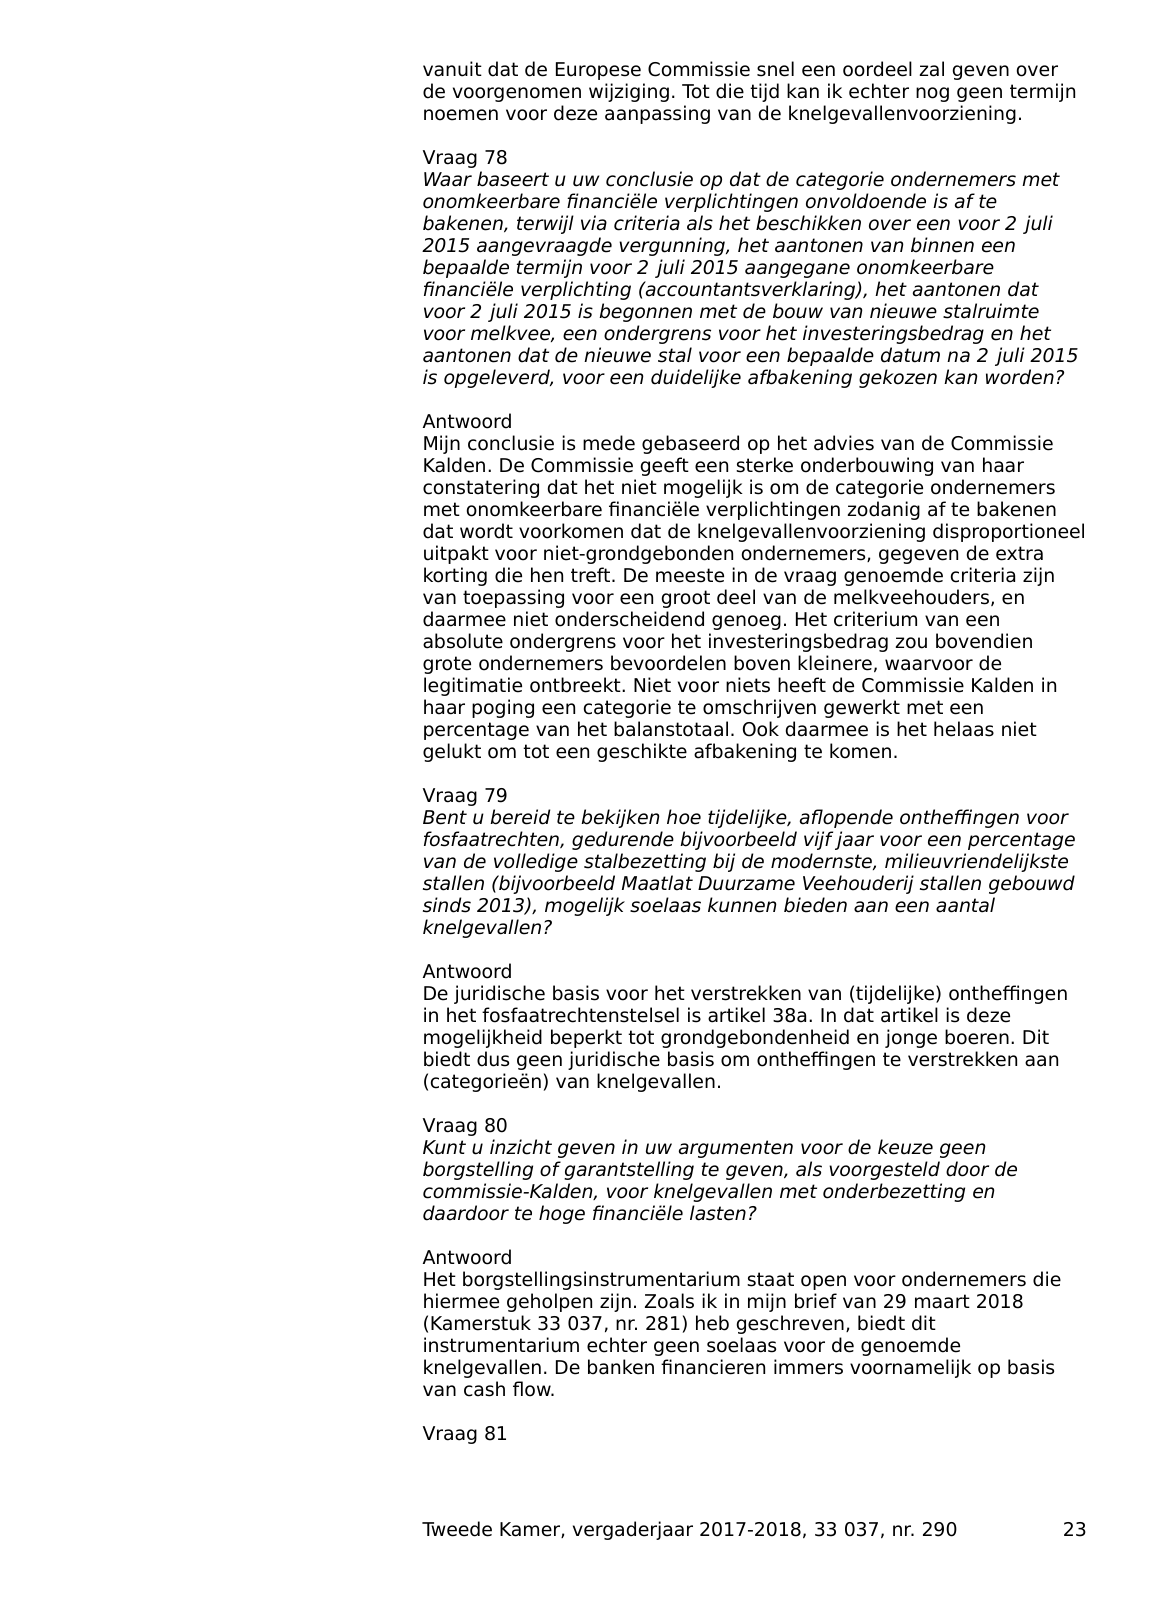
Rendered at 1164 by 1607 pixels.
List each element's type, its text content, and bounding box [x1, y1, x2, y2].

text Mijn conclusie is mede gebaseerd op het advies van de Commissie Kalden. De Commissie geeft een sterke onderbouwing van haar constatering dat het niet mogelijk is om de categorie ondernemers met onomkeerbare financiële verplichtingen zodanig af te bakenen dat wordt voorkomen dat de knelgevallenvoorziening disproportioneel uitpakt voor niet-grondgebonden ondernemers, gegeven de extra korting die hen treft. De meeste in de vraag genoemde criteria zijn van toepassing voor een groot deel van de melkveehouders, en daarmee niet onderscheidend genoeg. Het criterium van een absolute ondergrens voor het investeringsbedrag zou bovendien grote ondernemers bevoordelen boven kleinere, waarvoor de legitimatie ontbreekt. Niet voor niets heeft de Commissie Kalden in haar poging een categorie te omschrijven gewerkt met een percentage van het balanstotaal. Ook daarmee is het helaas niet gelukt om tot een geschikte afbakening te komen. [422, 433, 1087, 763]
text Antwoord [422, 1247, 1087, 1269]
text Antwoord [422, 961, 1087, 983]
text Het borgstellingsinstrumentarium staat open voor ondernemers die hiermee geholpen zijn. Zoals ik in mijn brief van 29 maart 2018 (Kamerstuk 33 037, nr. 281) heb geschreven, biedt dit instrumentarium echter geen soelaas voor de genoemde knelgevallen. De banken financieren immers voornamelijk op basis van cash flow. [422, 1269, 1087, 1401]
text Antwoord [422, 411, 1087, 433]
text Vraag 79 [422, 785, 1087, 807]
text De juridische basis voor het verstrekken van (tijdelijke) ontheffingen in het fosfaatrechtenstelsel is artikel 38a. In dat artikel is deze mogelijkheid beperkt tot grondgebondenheid en jonge boeren. Dit biedt dus geen juridische basis om ontheffingen te verstrekken aan (categorieën) van knelgevallen. [422, 983, 1087, 1093]
text Vraag 80 [422, 1115, 1087, 1137]
text vanuit dat de Europese Commissie snel een oordeel zal geven over de voorgenomen wijziging. Tot die tijd kan ik echter nog geen termijn noemen voor deze aanpassing van de knelgevallenvoorziening. [422, 59, 1087, 125]
text Waar baseert u uw conclusie op dat de categorie ondernemers met onomkeerbare financiële verplichtingen onvoldoende is af te bakenen, terwijl via criteria als het beschikken over een voor 2 juli 2015 aangevraagde vergunning, het aantonen van binnen een bepaalde termijn voor 2 juli 2015 aangegane onomkeerbare financiële verplichting (accountantsverklaring), het aantonen dat voor 2 juli 2015 is begonnen met de bouw van nieuwe stalruimte voor melkvee, een ondergrens voor het investeringsbedrag en het aantonen dat de nieuwe stal voor een bepaalde datum na 2 juli 2015 is opgeleverd, voor een duidelijke afbakening gekozen kan worden? [422, 169, 1087, 389]
text Vraag 78 [422, 147, 1087, 169]
text Bent u bereid te bekijken hoe tijdelijke, aflopende ontheffingen voor fosfaatrechten, gedurende bijvoorbeeld vijf jaar voor een percentage van de volledige stalbezetting bij de modernste, milieuvriendelijkste stallen (bijvoorbeeld Maatlat Duurzame Veehouderij stallen gebouwd sinds 2013), mogelijk soelaas kunnen bieden aan een aantal knelgevallen? [422, 807, 1087, 939]
text Vraag 81 [422, 1423, 1087, 1445]
text Kunt u inzicht geven in uw argumenten voor de keuze geen borgstelling of garantstelling te geven, als voorgesteld door de commissie-Kalden, voor knelgevallen met onderbezetting en daardoor te hoge financiële lasten? [422, 1137, 1087, 1225]
